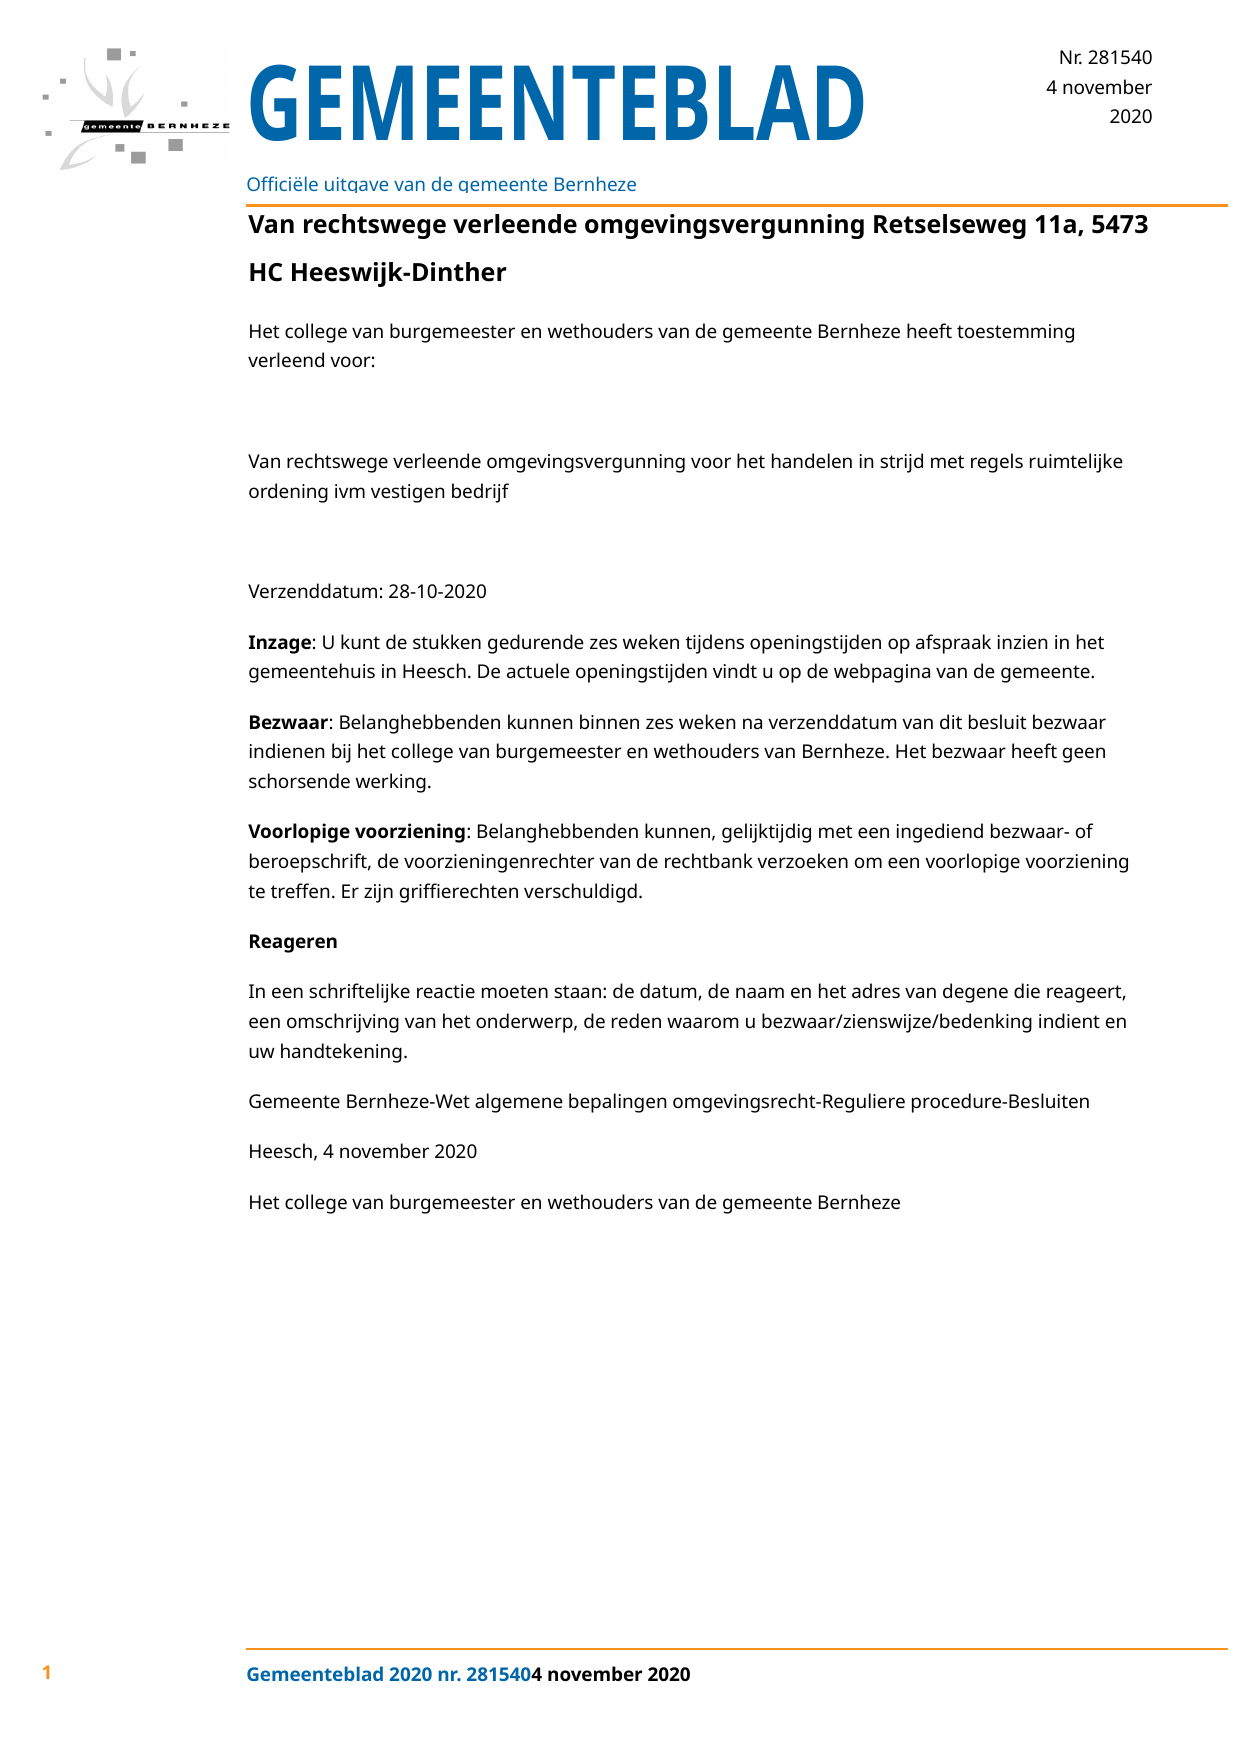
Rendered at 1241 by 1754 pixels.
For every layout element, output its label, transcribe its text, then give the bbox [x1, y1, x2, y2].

text Gemeente Bernheze-Wet algemene bepalingen omgevingsrecht-Reguliere procedure-Besluiten [248, 1088, 1152, 1114]
text Het college van burgemeester en wethouders van de gemeente Bernheze [248, 1189, 1152, 1215]
text Reageren [248, 928, 1152, 954]
text Het college van burgemeester en wethouders van de gemeente Bernheze heeft toestemming verleend voor: [248, 318, 1152, 373]
text Heesch, 4 november 2020 [248, 1139, 1152, 1164]
text Van rechtswege verleende omgevingsvergunning Retselseweg 11a, 5473 HC Heeswijk-Dinther [248, 207, 1152, 288]
picture [41, 47, 231, 172]
text Verzenddatum: 28-10-2020 [248, 579, 1152, 604]
text Bezwaar: Belanghebbenden kunnen binnen zes weken na verzenddatum van dit besluit bezwaar indienen bij het college van burgemeester en wethouders van Bernheze. Het bezwaar heeft geen schorsende werking. [248, 709, 1152, 794]
text Van rechtswege verleende omgevingsvergunning voor het handelen in strijd met regels ruimtelijke ordening ivm vestigen bedrijf [248, 448, 1152, 504]
text In een schriftelijke reactie moeten staan: de datum, de naam en het adres van degene die reageert, een omschrijving van het onderwerp, de reden waarom u bezwaar/zienswijze/bedenking indient en uw handtekening. [248, 979, 1152, 1064]
text Inzage: U kunt de stukken gedurende zes weken tijdens openingstijden op afspraak inzien in het gemeentehuis in Heesch. De actuele openingstijden vindt u op de webpagina van de gemeente. [248, 629, 1152, 684]
text Voorlopige voorziening: Belanghebbenden kunnen, gelijktijdig met een ingediend bezwaar- of beroepschrift, de voorzieningenrechter van de rechtbank verzoeken om een voorlopige voorziening te treffen. Er zijn griffierechten verschuldigd. [248, 819, 1152, 904]
